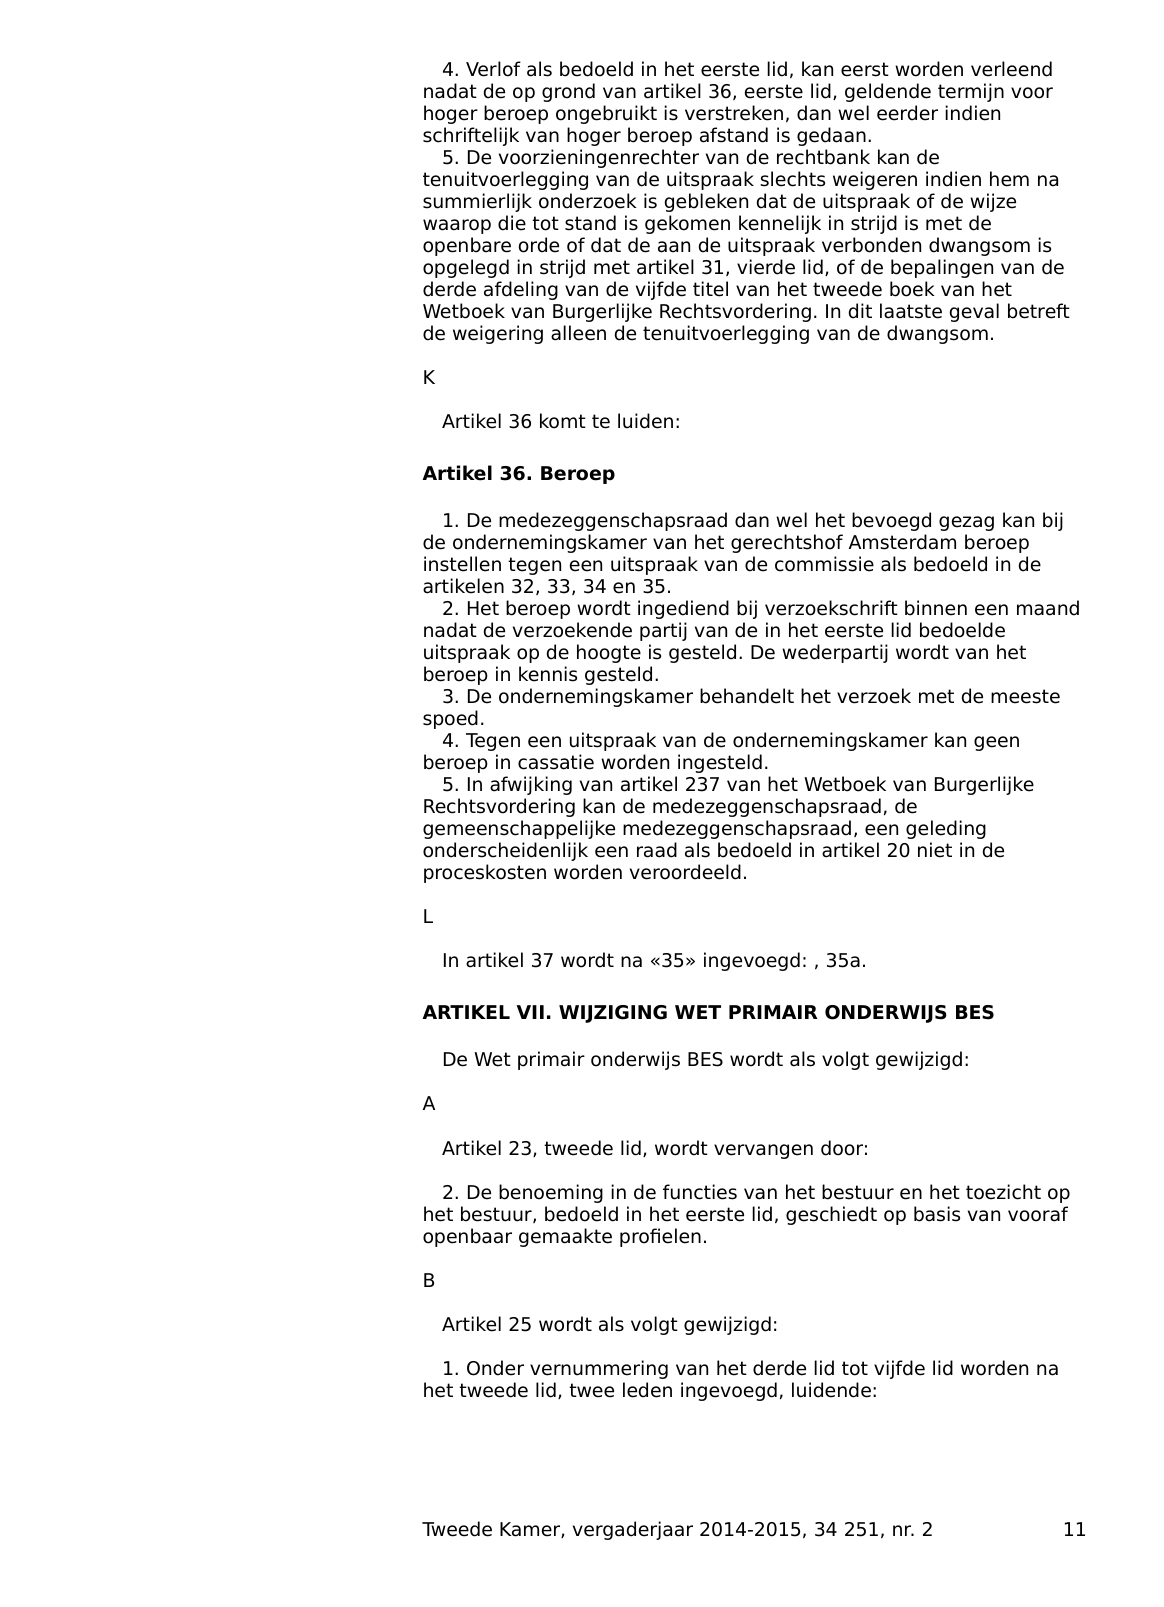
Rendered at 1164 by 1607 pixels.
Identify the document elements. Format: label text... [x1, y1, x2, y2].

text A [422, 1093, 1087, 1115]
subtitle Artikel 36. Beroep [422, 463, 1087, 485]
text 4. Tegen een uitspraak van de ondernemingskamer kan geen beroep in cassatie worden ingesteld. [422, 730, 1087, 774]
subtitle ARTIKEL VII. WIJZIGING WET PRIMAIR ONDERWIJS BES [422, 1002, 1087, 1024]
text 5. In afwijking van artikel 237 van het Wetboek van Burgerlijke Rechtsvordering kan de medezeggenschapsraad, de gemeenschappelijke medezeggenschapsraad, een geleding onderscheidenlijk een raad als bedoeld in artikel 20 niet in de proceskosten worden veroordeeld. [422, 774, 1087, 884]
text B [422, 1270, 1087, 1292]
text 3. De ondernemingskamer behandelt het verzoek met de meeste spoed. [422, 686, 1087, 730]
text 2. Het beroep wordt ingediend bij verzoekschrift binnen een maand nadat de verzoekende partij van de in het eerste lid bedoelde uitspraak op de hoogte is gesteld. De wederpartij wordt van het beroep in kennis gesteld. [422, 598, 1087, 686]
text 2. De benoeming in de functies van het bestuur en het toezicht op het bestuur, bedoeld in het eerste lid, geschiedt op basis van vooraf openbaar gemaakte profielen. [422, 1182, 1087, 1247]
text In artikel 37 wordt na «35» ingevoegd: , 35a. [422, 950, 1087, 972]
text Artikel 25 wordt als volgt gewijzigd: [422, 1314, 1087, 1336]
text 5. De voorzieningenrechter van de rechtbank kan de tenuitvoerlegging van de uitspraak slechts weigeren indien hem na summierlijk onderzoek is gebleken dat de uitspraak of de wijze waarop die tot stand is gekomen kennelijk in strijd is met de openbare orde of dat de aan de uitspraak verbonden dwangsom is opgelegd in strijd met artikel 31, vierde lid, of de bepalingen van de derde afdeling van de vijfde titel van het tweede boek van het Wetboek van Burgerlijke Rechtsvordering. In dit laatste geval betreft de weigering alleen de tenuitvoerlegging van de dwangsom. [422, 147, 1087, 345]
text 1. Onder vernummering van het derde lid tot vijfde lid worden na het tweede lid, twee leden ingevoegd, luidende: [422, 1358, 1087, 1402]
text K [422, 367, 1087, 389]
text 4. Verlof als bedoeld in het eerste lid, kan eerst worden verleend nadat de op grond van artikel 36, eerste lid, geldende termijn voor hoger beroep ongebruikt is verstreken, dan wel eerder indien schriftelijk van hoger beroep afstand is gedaan. [422, 59, 1087, 147]
text Artikel 36 komt te luiden: [422, 411, 1087, 433]
text 1. De medezeggenschapsraad dan wel het bevoegd gezag kan bij de ondernemingskamer van het gerechtshof Amsterdam beroep instellen tegen een uitspraak van de commissie als bedoeld in de artikelen 32, 33, 34 en 35. [422, 510, 1087, 598]
text Artikel 23, tweede lid, wordt vervangen door: [422, 1137, 1087, 1159]
text L [422, 906, 1087, 928]
text De Wet primair onderwijs BES wordt als volgt gewijzigd: [422, 1049, 1087, 1071]
